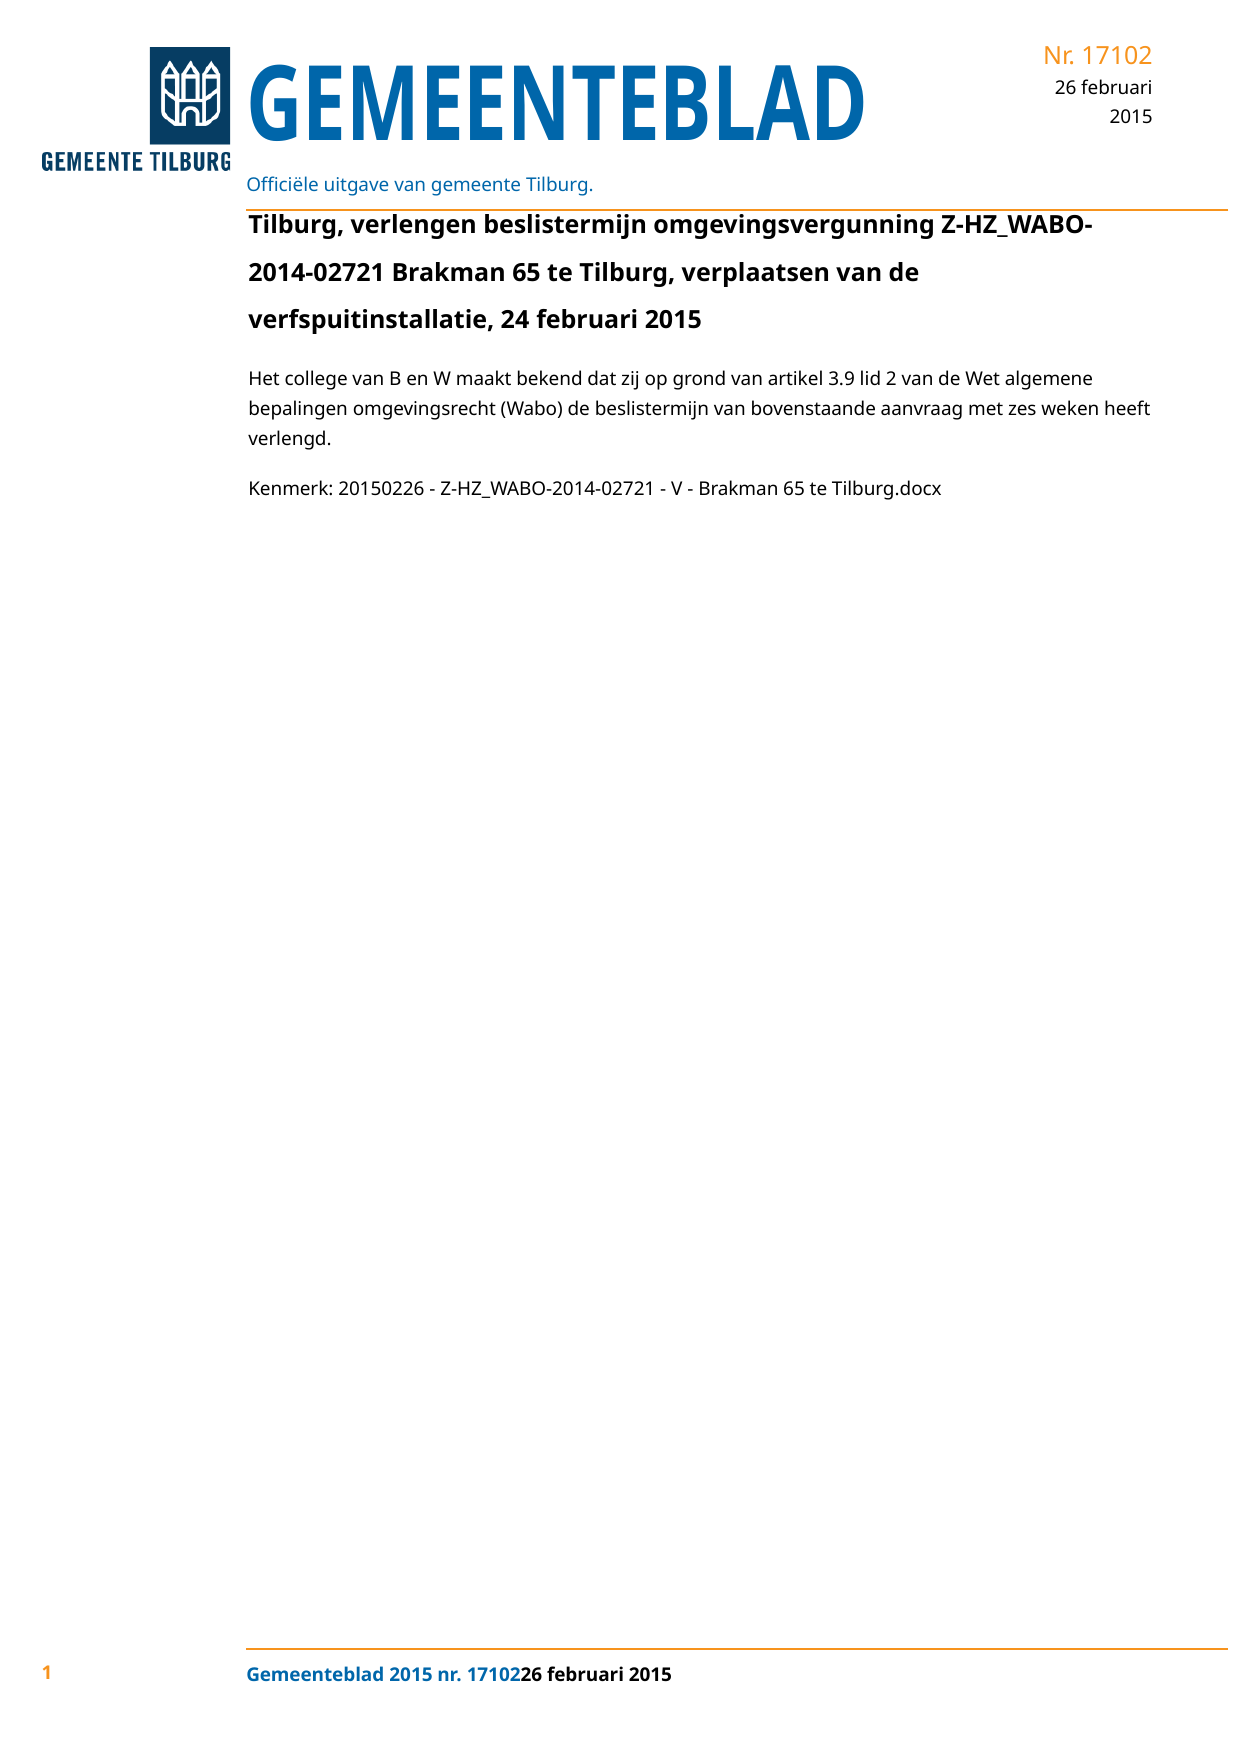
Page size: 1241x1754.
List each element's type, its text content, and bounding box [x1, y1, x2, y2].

text Kenmerk: 20150226 - Z-HZ_WABO-2014-02721 - V - Brakman 65 te Tilburg.docx [248, 475, 1152, 501]
picture [41, 47, 231, 172]
text Tilburg, verlengen beslistermijn omgevingsvergunning Z-HZ_WABO-2014-02721 Brakman 65 te Tilburg, verplaatsen van de verfspuitinstallatie, 24 februari 2015 [248, 211, 1152, 336]
text Het college van B en W maakt bekend dat zij op grond van artikel 3.9 lid 2 van de Wet algemene bepalingen omgevingsrecht (Wabo) de beslistermijn van bovenstaande aanvraag met zes weken heeft verlengd. [248, 366, 1152, 450]
